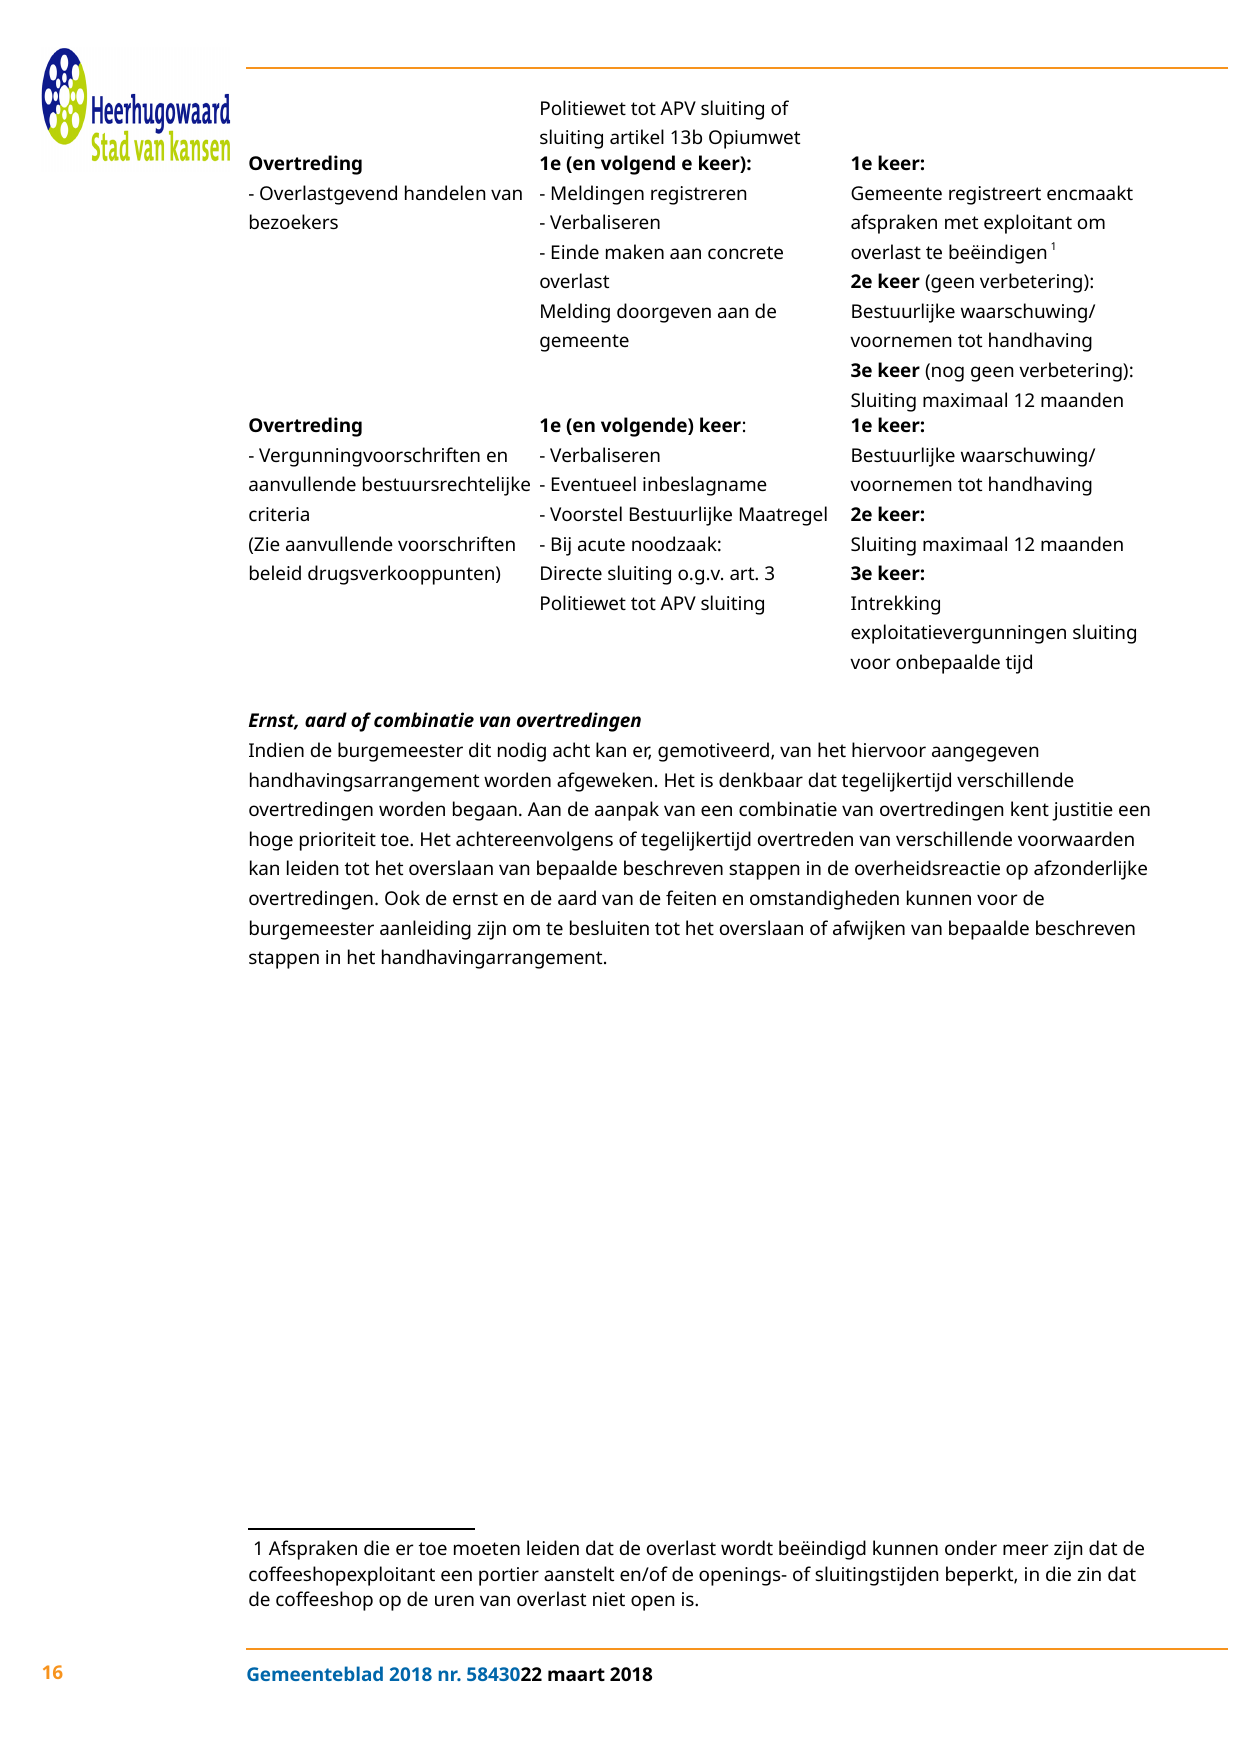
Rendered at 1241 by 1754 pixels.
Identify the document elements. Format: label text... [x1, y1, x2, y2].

table_cell 1e (en volgend e keer): - Meldingen registreren - Verbaliseren - Einde maken aan concrete overlast Melding doorgeven aan de gemeente [539, 150, 850, 412]
table_cell 1e keer: Gemeente registreert encmaakt afspraken met exploitant om overlast te beëindigen 2e keer (geen verbetering): Bestuurlijke waarschuwing/ voornemen tot handhaving 3e keer (nog geen verbetering): Sluiting maximaal 12 maanden [850, 150, 1152, 412]
table_cell [850, 95, 1152, 150]
text Ernst, aard of combinatie van overtredingen [248, 708, 1152, 733]
picture [41, 47, 231, 172]
table_cell Overtreding - Overlastgevend handelen van bezoekers [248, 150, 539, 412]
table_cell 1e (en volgende) keer: - Verbaliseren - Eventueel inbeslagname - Voorstel Bestuurlijke Maatregel - Bij acute noodzaak: Directe sluiting o.g.v. art. 3 Politiewet tot APV sluiting [539, 413, 850, 675]
table_cell 1e keer: Bestuurlijke waarschuwing/ voornemen tot handhaving 2e keer: Sluiting maximaal 12 maanden 3e keer: Intrekking exploitatievergunningen sluiting voor onbepaalde tijd [850, 413, 1152, 675]
text Indien de burgemeester dit nodig acht kan er, gemotiveerd, van het hiervoor aangegeven handhavingsarrangement worden afgeweken. Het is denkbaar dat tegelijkertijd verschillende overtredingen worden begaan. Aan de aanpak van een combinatie van overtredingen kent justitie een hoge prioriteit toe. Het achtereenvolgens of tegelijkertijd overtreden van verschillende voorwaarden kan leiden tot het overslaan van bepaalde beschreven stappen in de overheidsreactie op afzonderlijke overtredingen. Ook de ernst en de aard van de feiten en omstandigheden kunnen voor de burgemeester aanleiding zijn om te besluiten tot het overslaan of afwijken van bepaalde beschreven stappen in het handhavingarrangement. [248, 737, 1152, 970]
table_cell [248, 95, 539, 150]
table_cell Overtreding - Vergunningvoorschriften en aanvullende bestuursrechtelijke criteria (Zie aanvullende voorschriften beleid drugsverkooppunten) [248, 413, 539, 675]
table_cell Politiewet tot APV sluiting of sluiting artikel 13b Opiumwet [539, 95, 850, 150]
